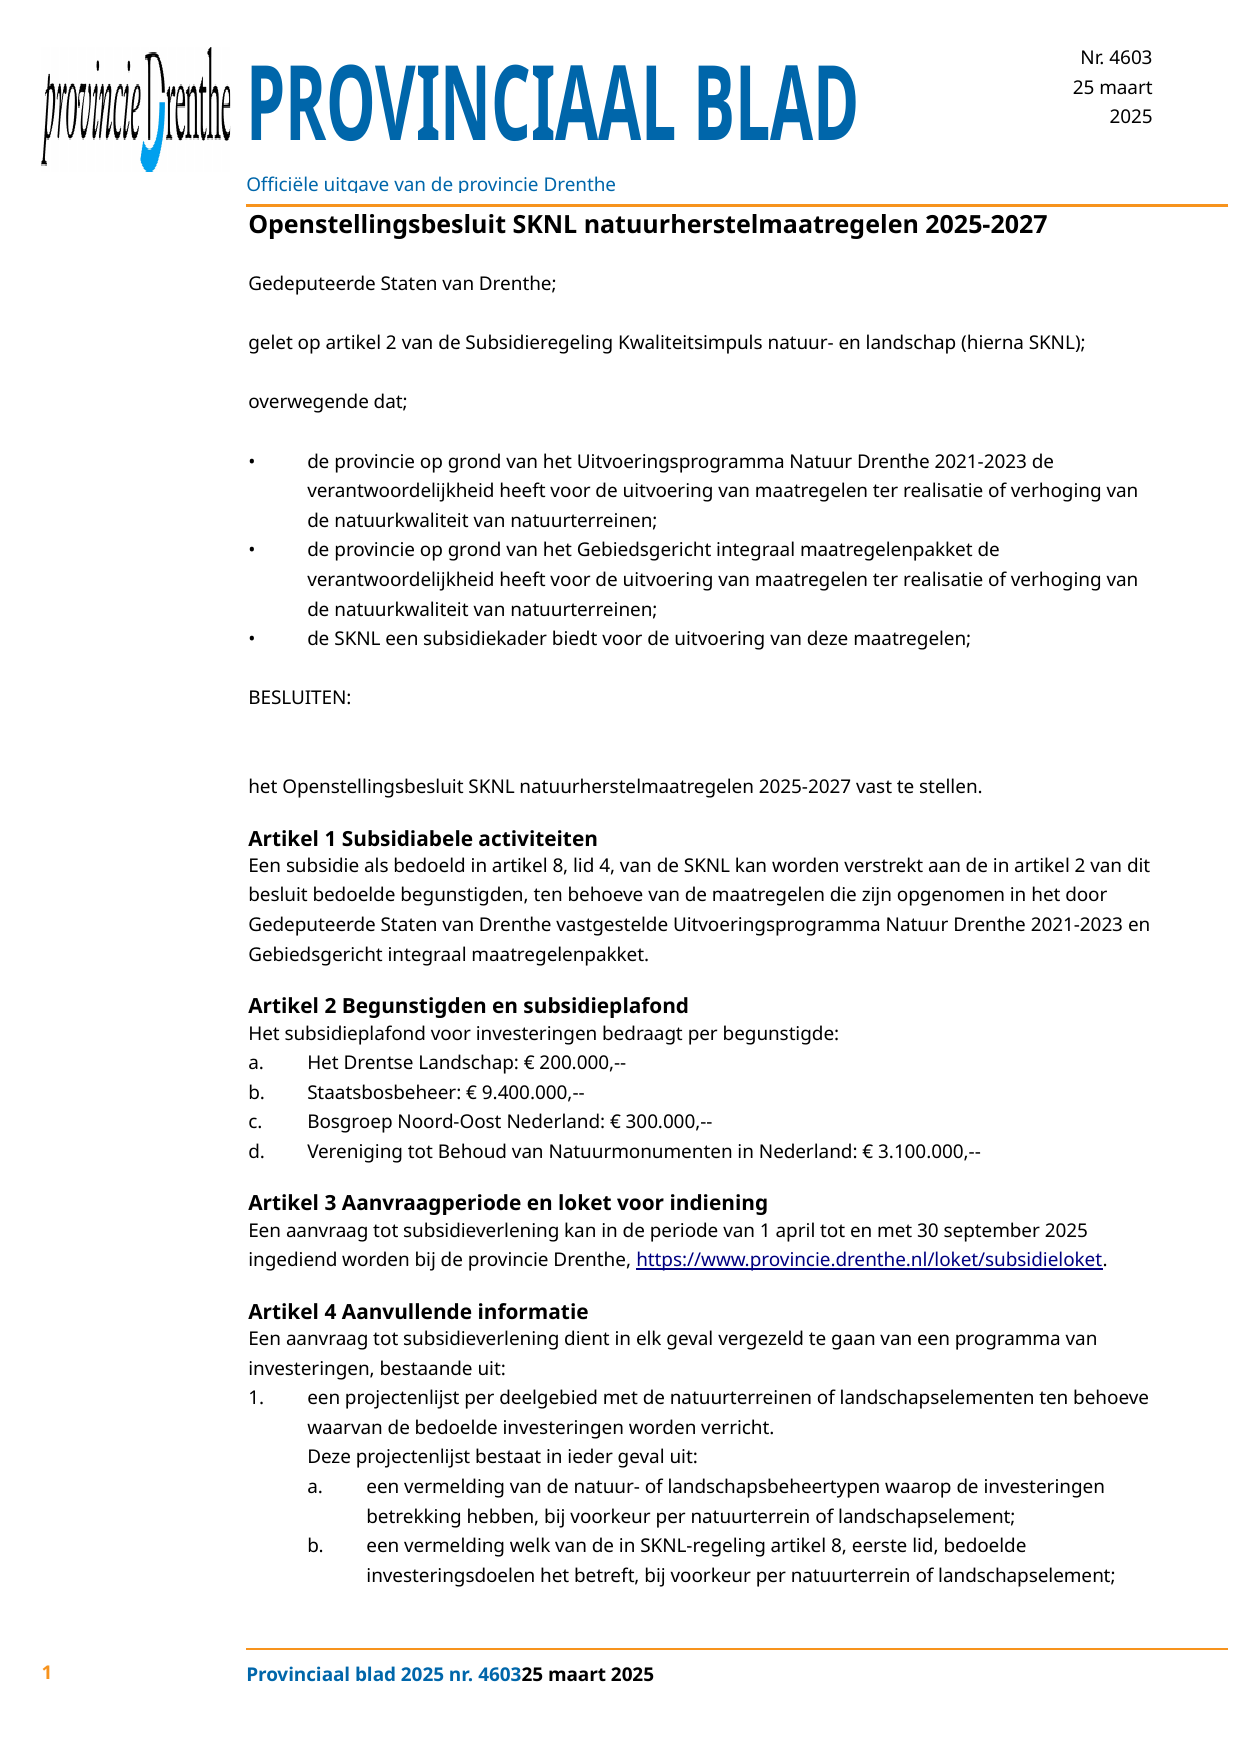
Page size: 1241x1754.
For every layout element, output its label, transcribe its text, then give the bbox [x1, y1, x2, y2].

text het Openstellingsbesluit SKNL natuurherstelmaatregelen 2025-2027 vast te stellen. [248, 773, 1152, 799]
list de SKNL een subsidiekader biedt voor de uitvoering van deze maatregelen; [248, 625, 1152, 651]
text Gedeputeerde Staten van Drenthe; [248, 270, 1152, 296]
text BESLUITEN: [248, 684, 1152, 710]
text Artikel 4 Aanvullende informatie [248, 1297, 1152, 1325]
text gelet op artikel 2 van de Subsidieregeling Kwaliteitsimpuls natuur- en landschap (hierna SKNL); [248, 329, 1152, 355]
text Artikel 2 Begunstigden en subsidieplafond [248, 991, 1152, 1020]
text Een subsidie als bedoeld in artikel 8, lid 4, van de SKNL kan worden verstrekt aan de in artikel 2 van dit besluit bedoelde begunstigden, ten behoeve van de maatregelen die zijn opgenomen in het door Gedeputeerde Staten van Drenthe vastgestelde Uitvoeringsprogramma Natuur Drenthe 2021-2023 en Gebiedsgericht integraal maatregelenpakket. [248, 852, 1152, 967]
list Vereniging tot Behoud van Natuurmonumenten in Nederland: € 3.100.000,-- [248, 1138, 1152, 1164]
picture [41, 47, 231, 172]
text overwegende dat; [248, 389, 1152, 414]
list Bosgroep Noord-Oost Nederland: € 300.000,-- [248, 1108, 1152, 1134]
text Artikel 1 Subsidiabele activiteiten [248, 824, 1152, 852]
text Een aanvraag tot subsidieverlening kan in de periode van 1 april tot en met 30 september 2025 ingediend worden bij de provincie Drenthe, https://www.provincie.drenthe.nl/loket/subsidieloket. [248, 1217, 1152, 1272]
list Het Drentse Landschap: € 200.000,-- [248, 1049, 1152, 1075]
text Artikel 3 Aanvraagperiode en loket voor indiening [248, 1188, 1152, 1217]
list Deze projectenlijst bestaat in ieder geval uit: [248, 1444, 1152, 1469]
list de provincie op grond van het Gebiedsgericht integraal maatregelenpakket de verantwoordelijkheid heeft voor de uitvoering van maatregelen ter realisatie of verhoging van de natuurkwaliteit van natuurterreinen; [248, 537, 1152, 621]
list een vermelding van de natuur- of landschapsbeheertypen waarop de investeringen betrekking hebben, bij voorkeur per natuurterrein of landschapselement; [307, 1473, 1152, 1528]
list de provincie op grond van het Uitvoeringsprogramma Natuur Drenthe 2021-2023 de verantwoordelijkheid heeft voor de uitvoering van maatregelen ter realisatie of verhoging van de natuurkwaliteit van natuurterreinen; [248, 448, 1152, 533]
text Openstellingsbesluit SKNL natuurherstelmaatregelen 2025-2027 [248, 207, 1152, 241]
list een projectenlijst per deelgebied met de natuurterreinen of landschapselementen ten behoeve waarvan de bedoelde investeringen worden verricht. [248, 1384, 1152, 1440]
text Een aanvraag tot subsidieverlening dient in elk geval vergezeld te gaan van een programma van investeringen, bestaande uit: [248, 1325, 1152, 1381]
list een vermelding welk van de in SKNL-regeling artikel 8, eerste lid, bedoelde investeringsdoelen het betreft, bij voorkeur per natuurterrein of landschapselement; [307, 1532, 1152, 1588]
list Staatsbosbeheer: € 9.400.000,-- [248, 1079, 1152, 1104]
text Het subsidieplafond voor investeringen bedraagt per begunstigde: [248, 1020, 1152, 1045]
